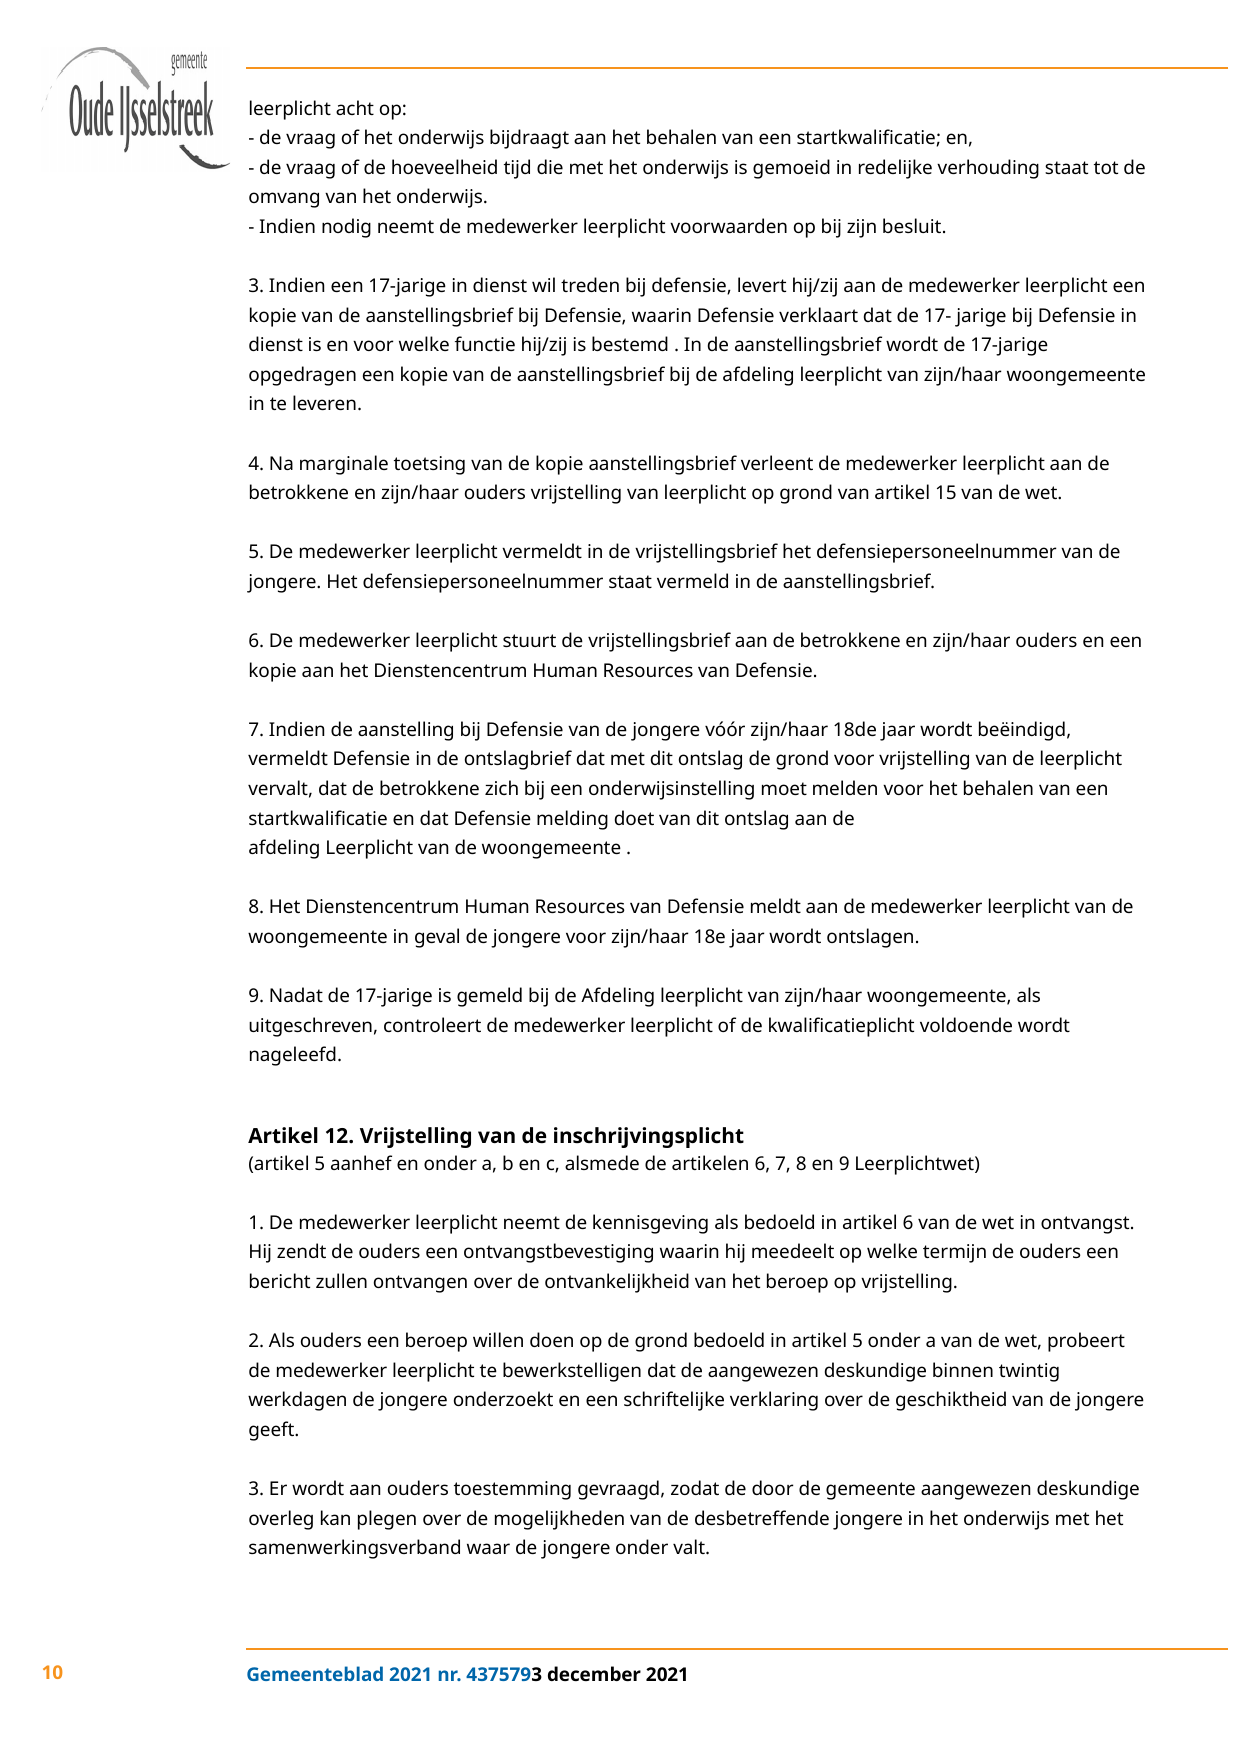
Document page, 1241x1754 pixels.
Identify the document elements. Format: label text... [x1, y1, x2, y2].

text 6. De medewerker leerplicht stuurt de vrijstellingsbrief aan de betrokkene en zijn/haar ouders en een kopie aan het Dienstencentrum Human Resources van Defensie. [248, 627, 1152, 683]
text (artikel 5 aanhef en onder a, b en c, alsmede de artikelen 6, 7, 8 en 9 Leerplichtwet) [248, 1150, 1152, 1176]
text 3. Indien een 17-jarige in dienst wil treden bij defensie, levert hij/zij aan de medewerker leerplicht een kopie van de aanstellingsbrief bij Defensie, waarin Defensie verklaart dat de 17- jarige bij Defensie in dienst is en voor welke functie hij/zij is bestemd . In de aanstellingsbrief wordt de 17-jarige opgedragen een kopie van de aanstellingsbrief bij de afdeling leerplicht van zijn/haar woongemeente in te leveren. [248, 272, 1152, 416]
text leerplicht acht op: [248, 95, 1152, 121]
text - de vraag of het onderwijs bijdraagt aan het behalen van een startkwalificatie; en, [248, 124, 1152, 150]
text 4. Na marginale toetsing van de kopie aanstellingsbrief verleent de medewerker leerplicht aan de betrokkene en zijn/haar ouders vrijstelling van leerplicht op grond van artikel 15 van de wet. [248, 450, 1152, 505]
text 8. Het Dienstencentrum Human Resources van Defensie meldt aan de medewerker leerplicht van de woongemeente in geval de jongere voor zijn/haar 18e jaar wordt ontslagen. [248, 893, 1152, 949]
text 2. Als ouders een beroep willen doen op de grond bedoeld in artikel 5 onder a van de wet, probeert de medewerker leerplicht te bewerkstelligen dat de aangewezen deskundige binnen twintig werkdagen de jongere onderzoekt en een schriftelijke verklaring over de geschiktheid van de jongere geeft. [248, 1327, 1152, 1442]
text 3. Er wordt aan ouders toestemming gevraagd, zodat de door de gemeente aangewezen deskundige overleg kan plegen over de mogelijkheden van de desbetreffende jongere in het onderwijs met het samenwerkingsverband waar de jongere onder valt. [248, 1475, 1152, 1560]
text 9. Nadat de 17-jarige is gemeld bij de Afdeling leerplicht van zijn/haar woongemeente, als uitgeschreven, controleert de medewerker leerplicht of de kwalificatieplicht voldoende wordt nageleefd. [248, 982, 1152, 1067]
picture [41, 47, 231, 172]
text Artikel 12. Vrijstelling van de inschrijvingsplicht [248, 1121, 1152, 1150]
text 7. Indien de aanstelling bij Defensie van de jongere vóór zijn/haar 18de jaar wordt beëindigd, vermeldt Defensie in de ontslagbrief dat met dit ontslag de grond voor vrijstelling van de leerplicht vervalt, dat de betrokkene zich bij een onderwijsinstelling moet melden voor het behalen van een startkwalificatie en dat Defensie melding doet van dit ontslag aan de [248, 716, 1152, 831]
text - de vraag of de hoeveelheid tijd die met het onderwijs is gemoeid in redelijke verhouding staat tot de omvang van het onderwijs. [248, 154, 1152, 209]
text afdeling Leerplicht van de woongemeente . [248, 834, 1152, 860]
text - Indien nodig neemt de medewerker leerplicht voorwaarden op bij zijn besluit. [248, 213, 1152, 239]
text 1. De medewerker leerplicht neemt de kennisgeving als bedoeld in artikel 6 van de wet in ontvangst. Hij zendt de ouders een ontvangstbevestiging waarin hij meedeelt op welke termijn de ouders een bericht zullen ontvangen over de ontvankelijkheid van het beroep op vrijstelling. [248, 1209, 1152, 1294]
text 5. De medewerker leerplicht vermeldt in de vrijstellingsbrief het defensiepersoneelnummer van de jongere. Het defensiepersoneelnummer staat vermeld in de aanstellingsbrief. [248, 538, 1152, 594]
